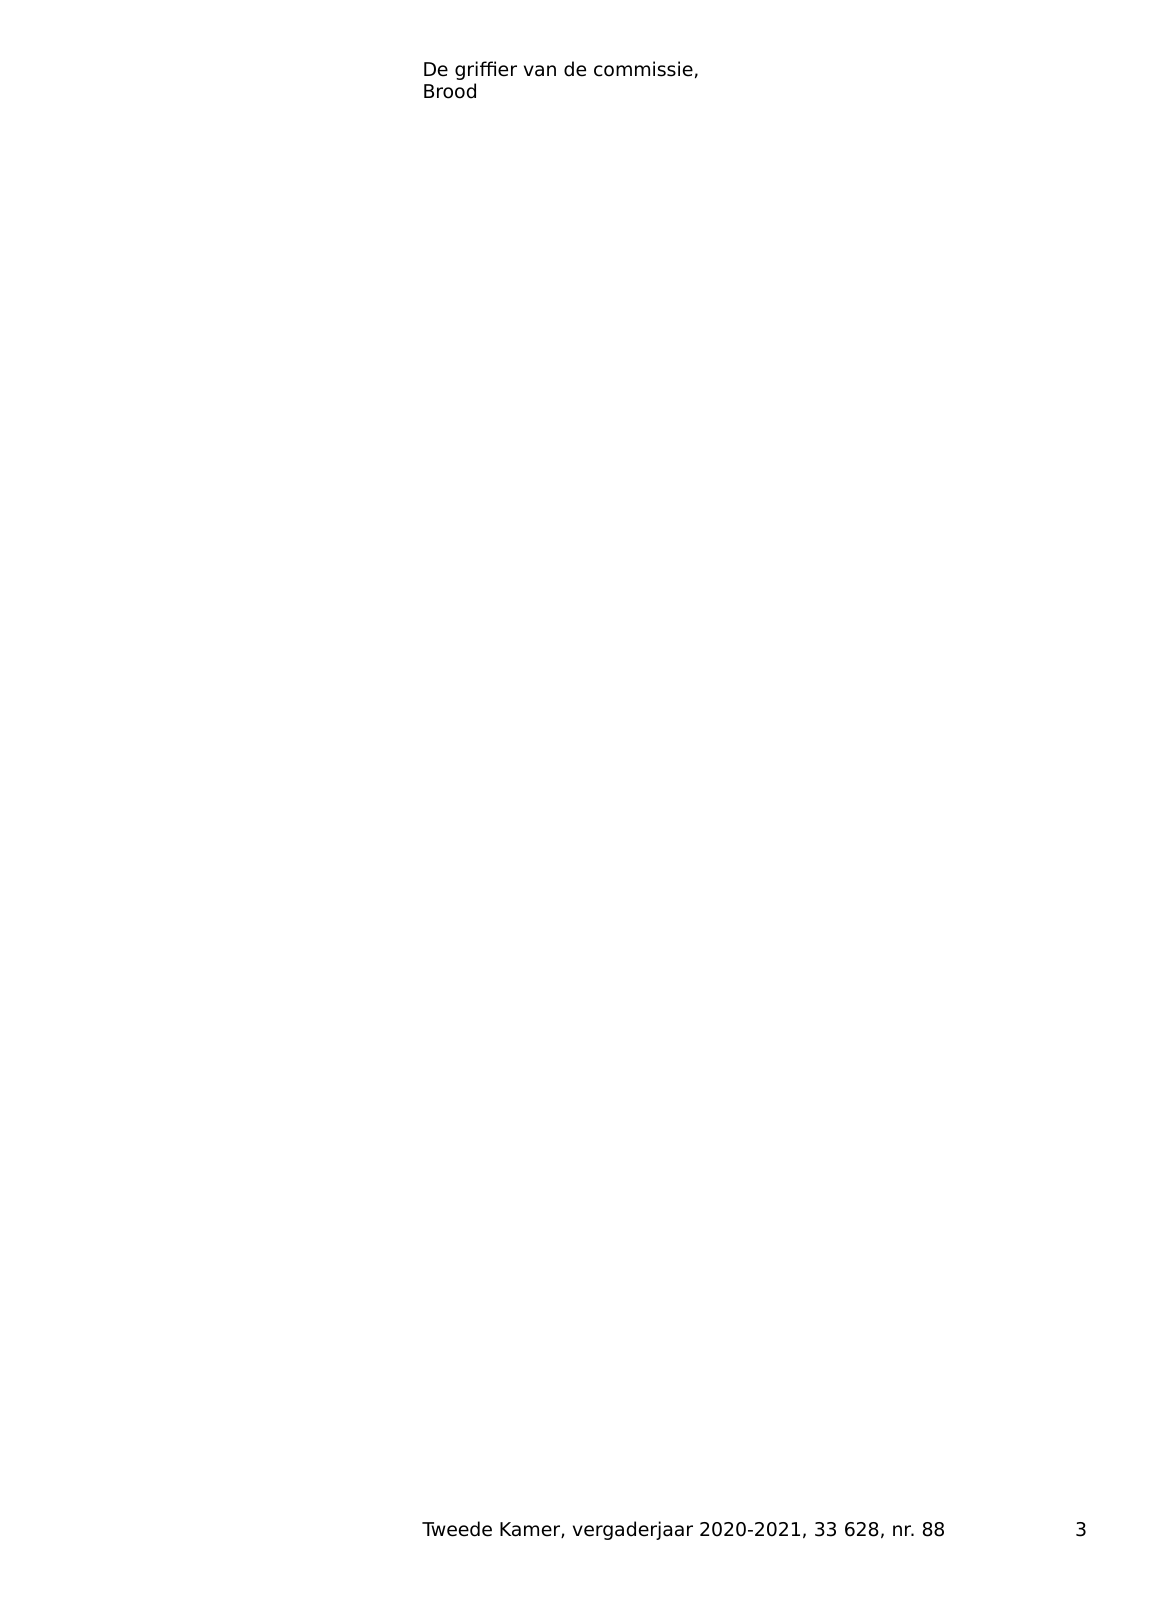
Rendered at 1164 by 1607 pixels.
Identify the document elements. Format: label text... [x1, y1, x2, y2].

text De griffier van de commissie, Brood [422, 59, 1087, 103]
